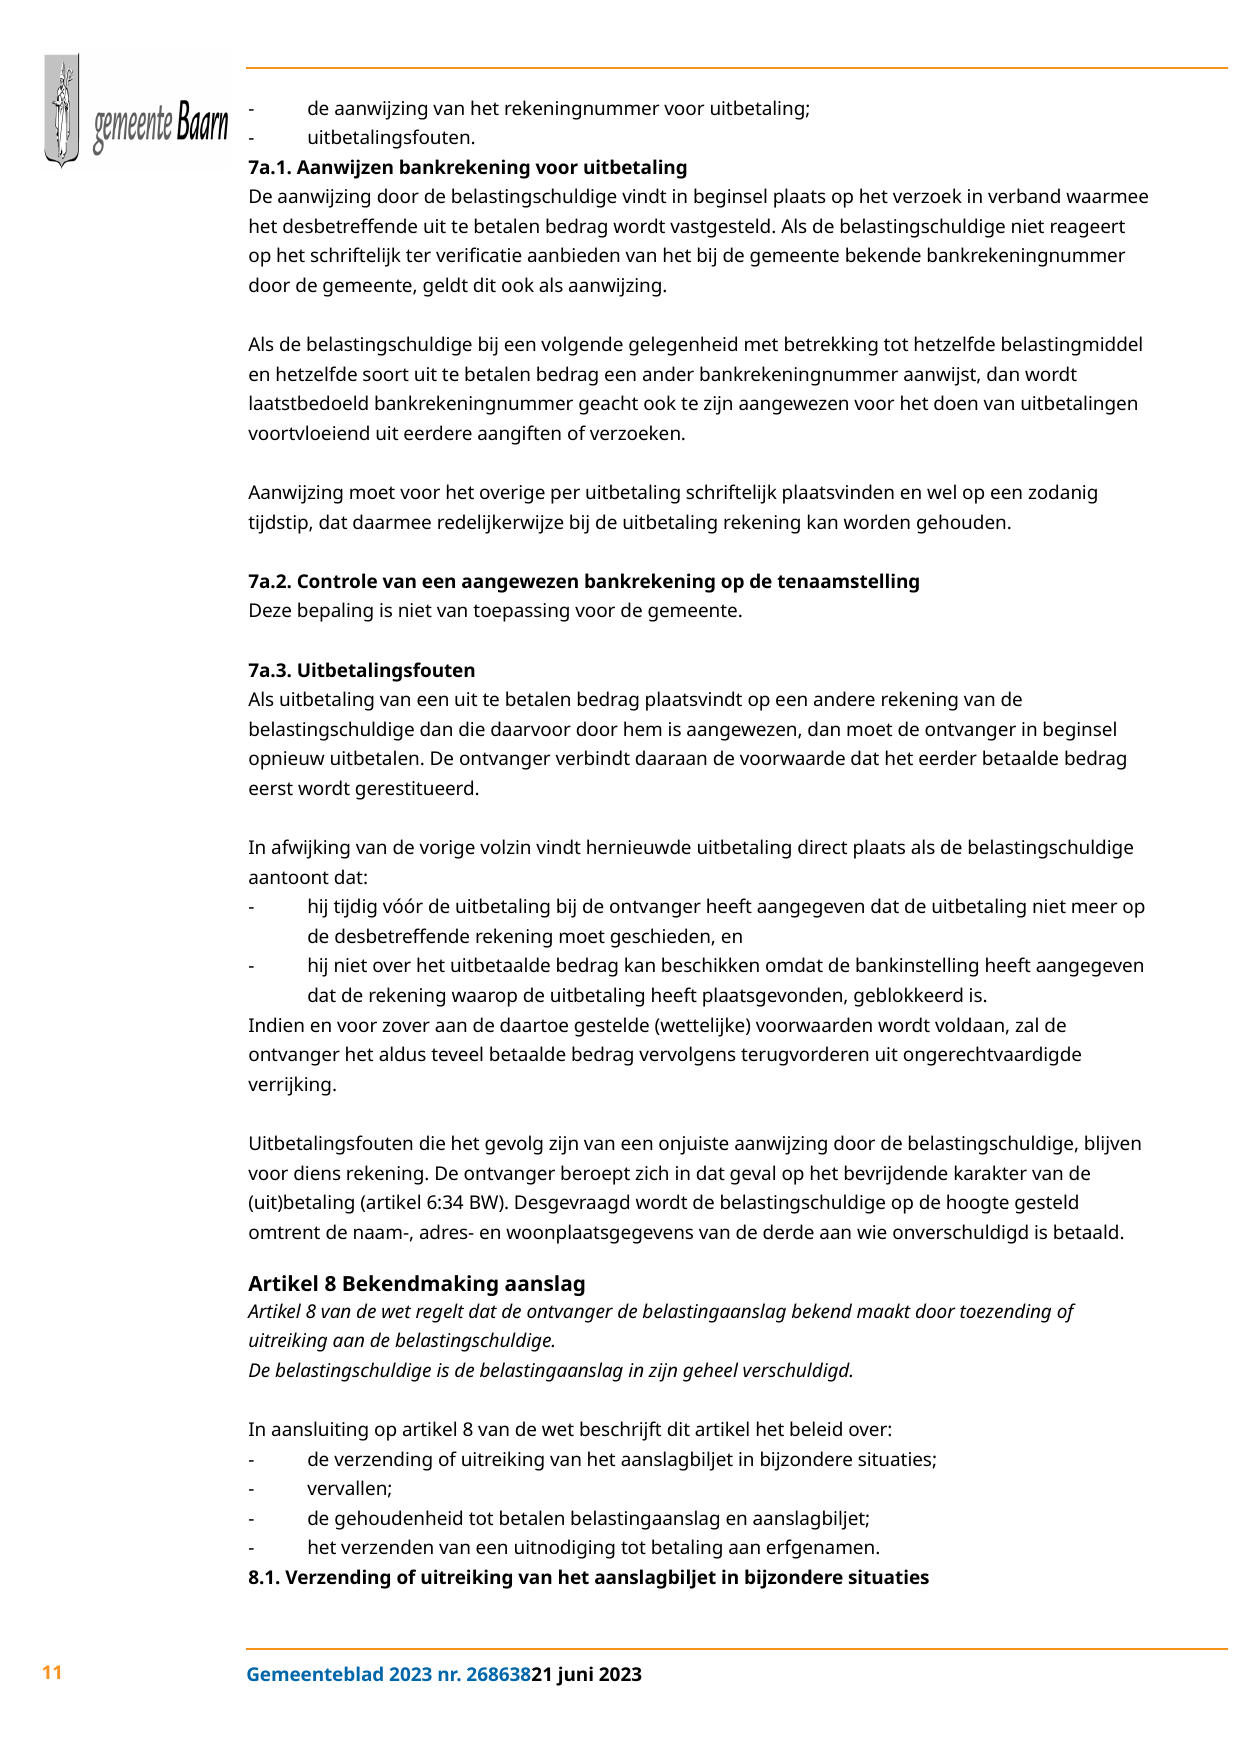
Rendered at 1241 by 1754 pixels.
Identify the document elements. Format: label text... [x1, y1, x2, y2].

text Artikel 8 Bekendmaking aanslag [248, 1269, 1152, 1298]
text De belastingschuldige is de belastingaanslag in zijn geheel verschuldigd. [248, 1357, 1152, 1383]
text Aanwijzing moet voor het overige per uitbetaling schriftelijk plaatsvinden en wel op een zodanig tijdstip, dat daarmee redelijkerwijze bij de uitbetaling rekening kan worden gehouden. [248, 479, 1152, 535]
text Als de belastingschuldige bij een volgende gelegenheid met betrekking tot hetzelfde belastingmiddel en hetzelfde soort uit te betalen bedrag een ander bankrekeningnummer aanwijst, dan wordt laatstbedoeld bankrekeningnummer geacht ook te zijn aangewezen voor het doen van uitbetalingen voortvloeiend uit eerdere aangiften of verzoeken. [248, 331, 1152, 446]
text De aanwijzing door de belastingschuldige vindt in beginsel plaats op het verzoek in verband waarmee het desbetreffende uit te betalen bedrag wordt vastgesteld. Als de belastingschuldige niet reageert op het schriftelijk ter verificatie aanbieden van het bij de gemeente bekende bankrekeningnummer door de gemeente, geldt dit ook als aanwijzing. [248, 183, 1152, 298]
text Deze bepaling is niet van toepassing voor de gemeente. [248, 598, 1152, 623]
list de aanwijzing van het rekeningnummer voor uitbetaling; [248, 95, 1152, 121]
list uitbetalingsfouten. [248, 124, 1152, 150]
text Artikel 8 van de wet regelt dat de ontvanger de belastingaanslag bekend maakt door toezending of uitreiking aan de belastingschuldige. [248, 1298, 1152, 1353]
picture [41, 47, 231, 172]
text In aansluiting op artikel 8 van de wet beschrijft dit artikel het beleid over: [248, 1416, 1152, 1442]
list de gehoudenheid tot betalen belastingaanslag en aanslagbiljet; [248, 1505, 1152, 1531]
text Uitbetalingsfouten die het gevolg zijn van een onjuiste aanwijzing door de belastingschuldige, blijven voor diens rekening. De ontvanger beroept zich in dat geval op het bevrijdende karakter van de (uit)betaling (artikel 6:34 BW). Desgevraagd wordt de belastingschuldige op de hoogte gesteld omtrent de naam-, adres- en woonplaatsgegevens van de derde aan wie onverschuldigd is betaald. [248, 1130, 1152, 1245]
list de verzending of uitreiking van het aanslagbiljet in bijzondere situaties; [248, 1446, 1152, 1471]
text Indien en voor zover aan de daartoe gestelde (wettelijke) voorwaarden wordt voldaan, zal de ontvanger het aldus teveel betaalde bedrag vervolgens terugvorderen uit ongerechtvaardigde verrijking. [248, 1012, 1152, 1097]
list hij tijdig vóór de uitbetaling bij de ontvanger heeft aangegeven dat de uitbetaling niet meer op de desbetreffende rekening moet geschieden, en [248, 893, 1152, 949]
text In afwijking van de vorige volzin vindt hernieuwde uitbetaling direct plaats als de belastingschuldige aantoont dat: [248, 834, 1152, 890]
text 7a.2. Controle van een aangewezen bankrekening op de tenaamstelling [248, 568, 1152, 594]
list hij niet over het uitbetaalde bedrag kan beschikken omdat de bankinstelling heeft aangegeven dat de rekening waarop de uitbetaling heeft plaatsgevonden, geblokkeerd is. [248, 953, 1152, 1008]
text 7a.1. Aanwijzen bankrekening voor uitbetaling [248, 154, 1152, 180]
text Als uitbetaling van een uit te betalen bedrag plaatsvindt op een andere rekening van de belastingschuldige dan die daarvoor door hem is aangewezen, dan moet de ontvanger in beginsel opnieuw uitbetalen. De ontvanger verbindt daaraan de voorwaarde dat het eerder betaalde bedrag eerst wordt gerestitueerd. [248, 686, 1152, 801]
list het verzenden van een uitnodiging tot betaling aan erfgenamen. [248, 1534, 1152, 1560]
list vervallen; [248, 1475, 1152, 1501]
text 7a.3. Uitbetalingsfouten [248, 657, 1152, 683]
text 8.1. Verzending of uitreiking van het aanslagbiljet in bijzondere situaties [248, 1564, 1152, 1590]
